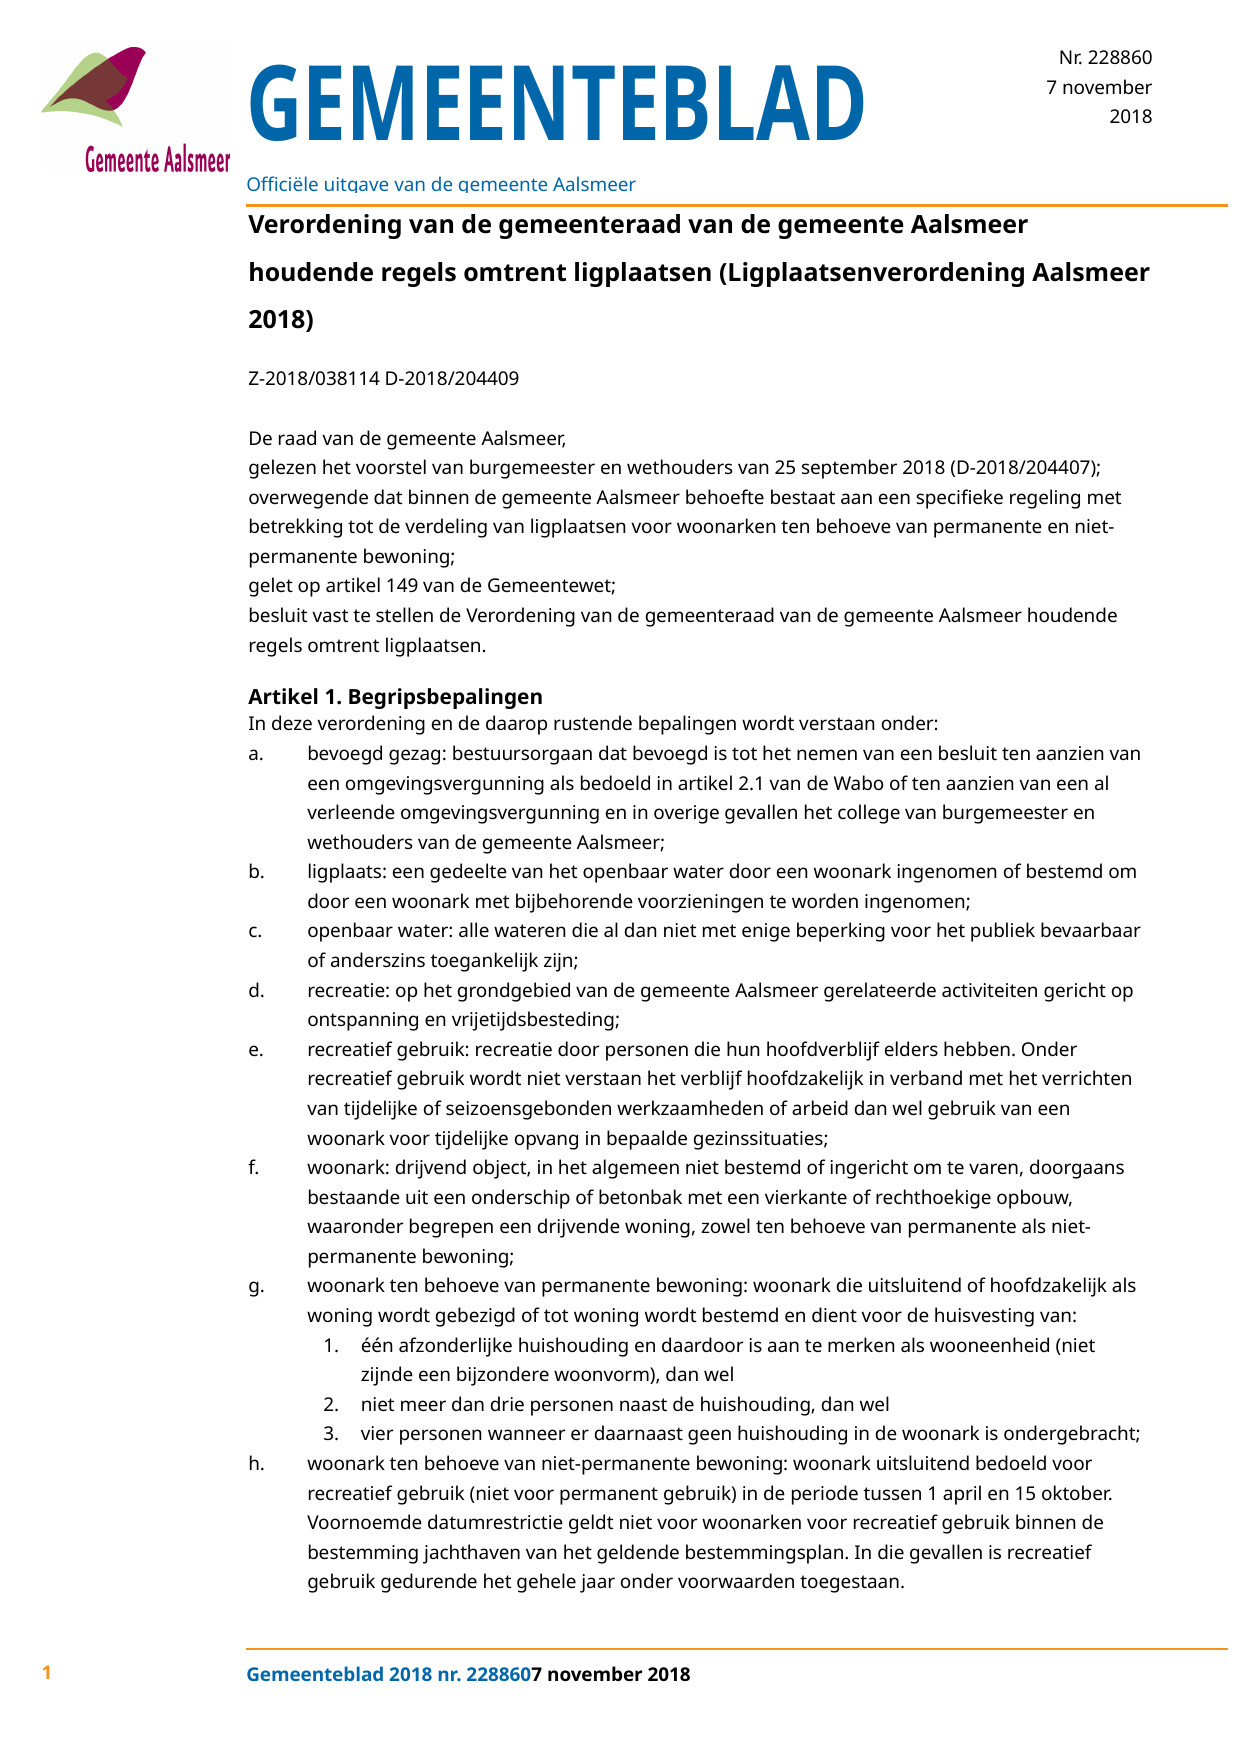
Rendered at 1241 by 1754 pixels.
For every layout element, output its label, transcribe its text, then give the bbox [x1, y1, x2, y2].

list woonark ten behoeve van permanente bewoning: woonark die uitsluitend of hoofdzakelijk als woning wordt gebezigd of tot woning wordt bestemd en dient voor de huisvesting van: [248, 1273, 1152, 1328]
text gelet op artikel 149 van de Gemeentewet; [248, 573, 1152, 598]
text De raad van de gemeente Aalsmeer, [248, 425, 1152, 450]
text overwegende dat binnen de gemeente Aalsmeer behoefte bestaat aan een specifieke regeling met betrekking tot de verdeling van ligplaatsen voor woonarken ten behoeve van permanente en niet-permanente bewoning; [248, 484, 1152, 569]
list niet meer dan drie personen naast de huishouding, dan wel [323, 1391, 1152, 1417]
list openbaar water: alle wateren die al dan niet met enige beperking voor het publiek bevaarbaar of anderszins toegankelijk zijn; [248, 918, 1152, 973]
list woonark ten behoeve van niet-permanente bewoning: woonark uitsluitend bedoeld voor recreatief gebruik (niet voor permanent gebruik) in de periode tussen 1 april en 15 oktober. Voornoemde datumrestrictie geldt niet voor woonarken voor recreatief gebruik binnen de bestemming jachthaven van het geldende bestemmingsplan. In die gevallen is recreatief gebruik gedurende het gehele jaar onder voorwaarden toegestaan. [248, 1450, 1152, 1594]
list vier personen wanneer er daarnaast geen huishouding in de woonark is ondergebracht; [323, 1421, 1152, 1446]
text gelezen het voorstel van burgemeester en wethouders van 25 september 2018 (D-2018/204407); [248, 454, 1152, 480]
text Verordening van de gemeenteraad van de gemeente Aalsmeer houdende regels omtrent ligplaatsen (Ligplaatsenverordening Aalsmeer 2018) [248, 207, 1152, 336]
list woonark: drijvend object, in het algemeen niet bestemd of ingericht om te varen, doorgaans bestaande uit een onderschip of betonbak met een vierkante of rechthoekige opbouw, waaronder begrepen een drijvende woning, zowel ten behoeve van permanente als niet-permanente bewoning; [248, 1154, 1152, 1269]
text Z-2018/038114 D-2018/204409 [248, 366, 1152, 391]
list recreatie: op het grondgebied van de gemeente Aalsmeer gerelateerde activiteiten gericht op ontspanning en vrijetijdsbesteding; [248, 977, 1152, 1032]
list één afzonderlijke huishouding en daardoor is aan te merken als wooneenheid (niet zijnde een bijzondere woonvorm), dan wel [323, 1332, 1152, 1387]
list recreatief gebruik: recreatie door personen die hun hoofdverblijf elders hebben. Onder recreatief gebruik wordt niet verstaan het verblijf hoofdzakelijk in verband met het verrichten van tijdelijke of seizoensgebonden werkzaamheden of arbeid dan wel gebruik van een woonark voor tijdelijke opvang in bepaalde gezinssituaties; [248, 1036, 1152, 1151]
list ligplaats: een gedeelte van het openbaar water door een woonark ingenomen of bestemd om door een woonark met bijbehorende voorzieningen te worden ingenomen; [248, 858, 1152, 914]
text In deze verordening en de daarop rustende bepalingen wordt verstaan onder: [248, 711, 1152, 736]
text besluit vast te stellen de Verordening van de gemeenteraad van de gemeente Aalsmeer houdende regels omtrent ligplaatsen. [248, 602, 1152, 657]
text Artikel 1. Begripsbepalingen [248, 682, 1152, 711]
list bevoegd gezag: bestuursorgaan dat bevoegd is tot het nemen van een besluit ten aanzien van een omgevingsvergunning als bedoeld in artikel 2.1 van de Wabo of ten aanzien van een al verleende omgevingsvergunning en in overige gevallen het college van burgemeester en wethouders van de gemeente Aalsmeer; [248, 740, 1152, 855]
picture [41, 47, 231, 172]
